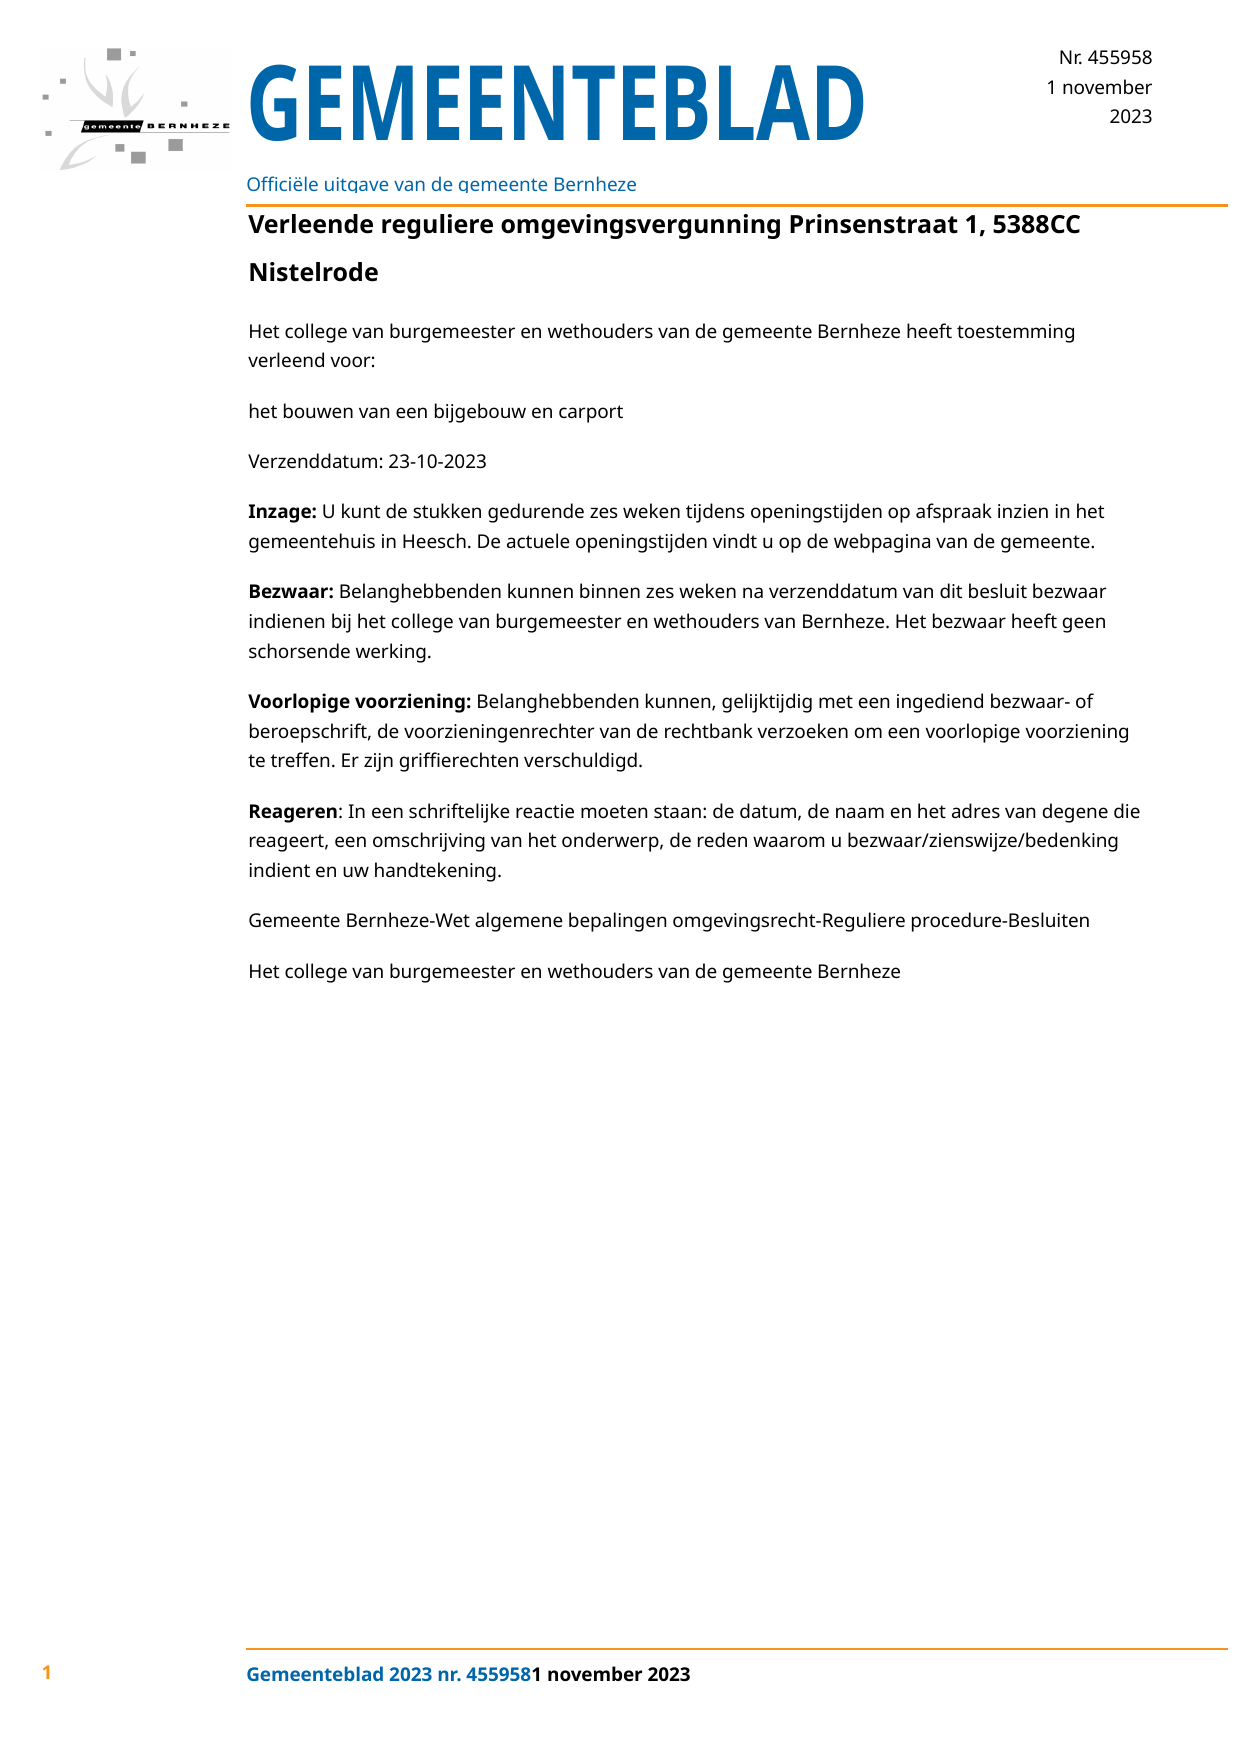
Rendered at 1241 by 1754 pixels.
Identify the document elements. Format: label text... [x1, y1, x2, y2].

text Bezwaar: Belanghebbenden kunnen binnen zes weken na verzenddatum van dit besluit bezwaar indienen bij het college van burgemeester en wethouders van Bernheze. Het bezwaar heeft geen schorsende werking. [248, 579, 1152, 664]
text Voorlopige voorziening: Belanghebbenden kunnen, gelijktijdig met een ingediend bezwaar- of beroepschrift, de voorzieningenrechter van de rechtbank verzoeken om een voorlopige voorziening te treffen. Er zijn griffierechten verschuldigd. [248, 688, 1152, 773]
text Verzenddatum: 23-10-2023 [248, 448, 1152, 474]
text Het college van burgemeester en wethouders van de gemeente Bernheze heeft toestemming verleend voor: [248, 318, 1152, 373]
text Verleende reguliere omgevingsvergunning Prinsenstraat 1, 5388CC Nistelrode [248, 207, 1152, 288]
text Reageren: In een schriftelijke reactie moeten staan: de datum, de naam en het adres van degene die reageert, een omschrijving van het onderwerp, de reden waarom u bezwaar/zienswijze/bedenking indient en uw handtekening. [248, 798, 1152, 883]
text Inzage: U kunt de stukken gedurende zes weken tijdens openingstijden op afspraak inzien in het gemeentehuis in Heesch. De actuele openingstijden vindt u op de webpagina van de gemeente. [248, 499, 1152, 554]
text Gemeente Bernheze-Wet algemene bepalingen omgevingsrecht-Reguliere procedure-Besluiten [248, 907, 1152, 933]
picture [41, 47, 231, 172]
text Het college van burgemeester en wethouders van de gemeente Bernheze [248, 958, 1152, 984]
text het bouwen van een bijgebouw en carport [248, 398, 1152, 424]
